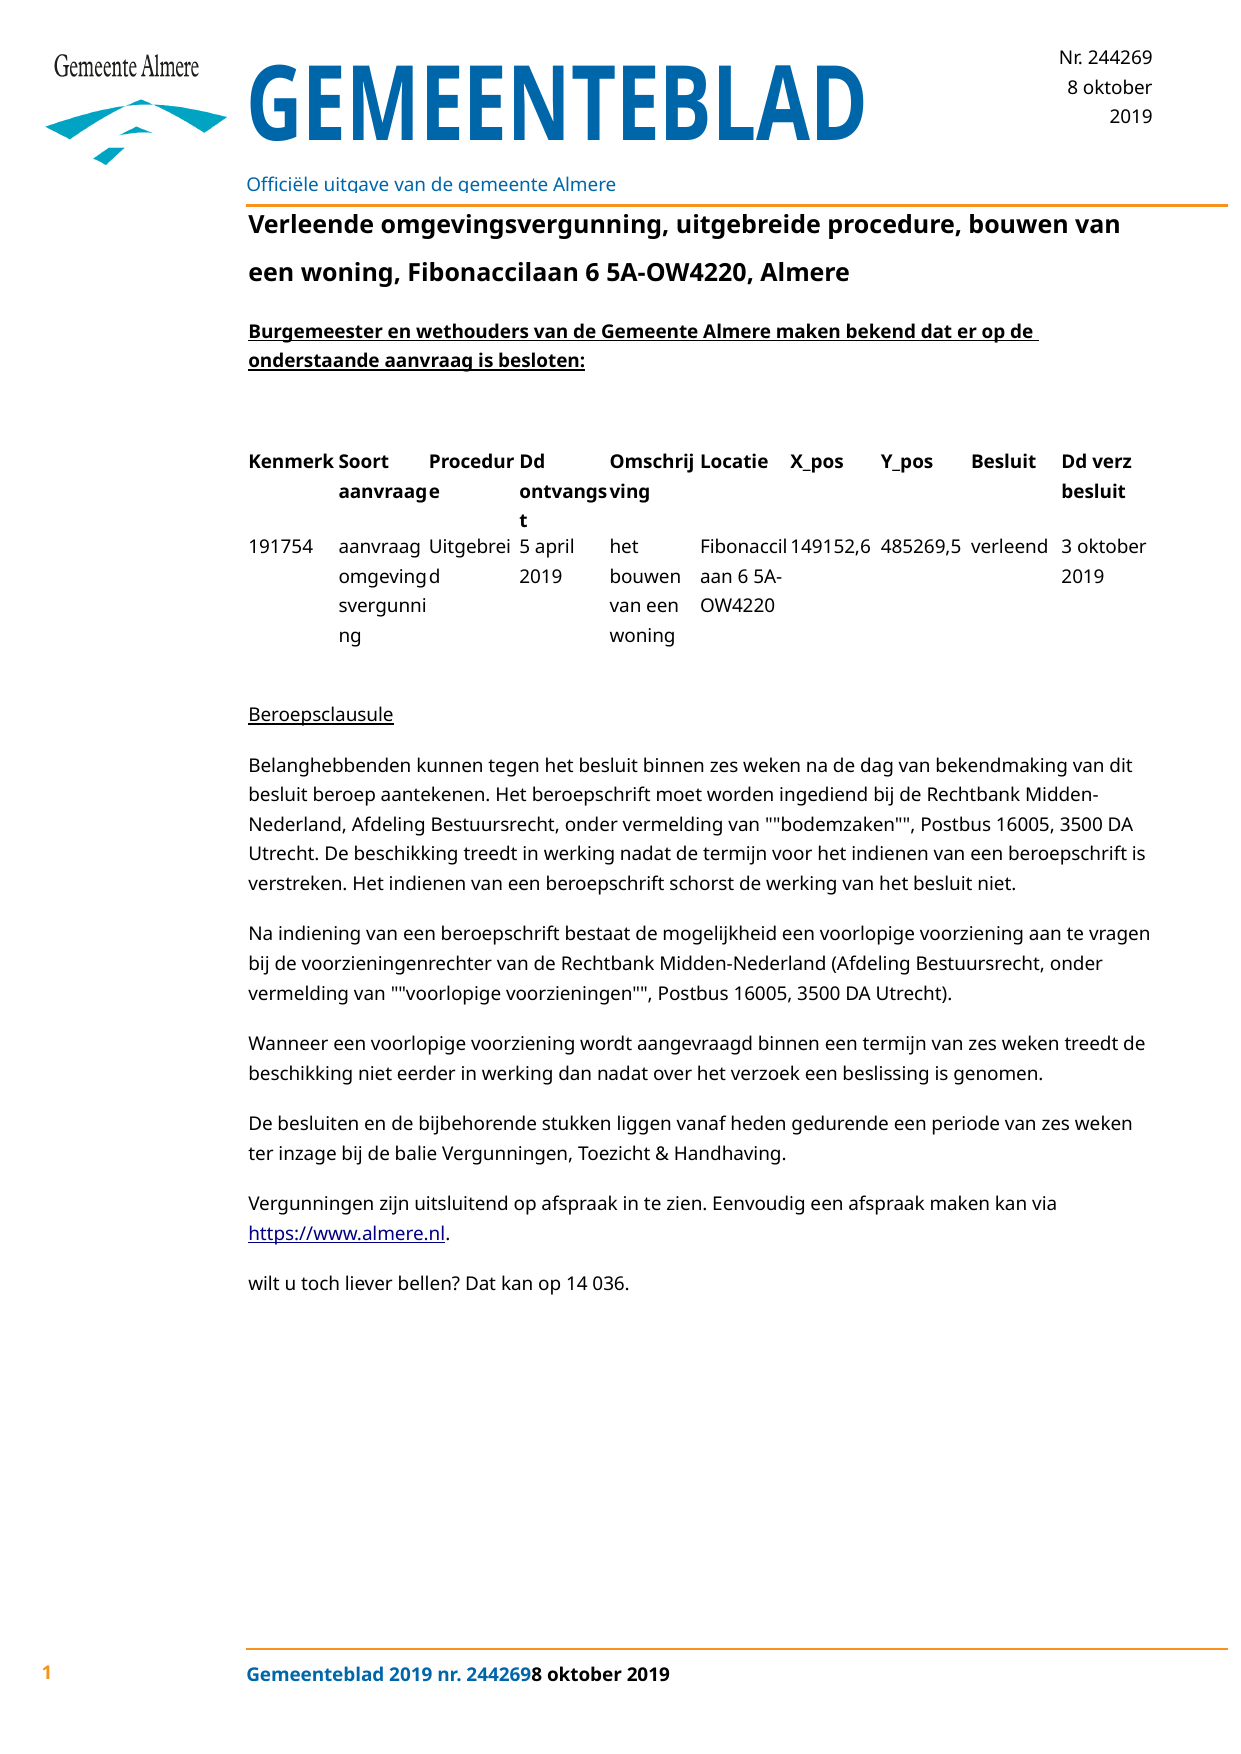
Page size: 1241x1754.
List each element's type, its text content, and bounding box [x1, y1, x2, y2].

text Verleende omgevingsvergunning, uitgebreide procedure, bouwen van een woning, Fibonaccilaan 6 5A-OW4220, Almere [248, 207, 1152, 288]
table_header Locatie [700, 449, 790, 533]
table_cell verleend [971, 533, 1061, 648]
table_cell Fibonaccilaan 6 5A-OW4220 [700, 533, 790, 648]
table_header X_pos [790, 449, 881, 533]
table_header Procedure [429, 449, 519, 533]
table_cell 191754 [248, 533, 338, 648]
table_header Soort aanvraag [338, 449, 429, 533]
table_cell 485269,5 [881, 533, 971, 648]
text Na indiening van een beroepschrift bestaat de mogelijkheid een voorlopige voorziening aan te vragen bij de voorzieningenrechter van de Rechtbank Midden-Nederland (Afdeling Bestuursrecht, onder vermelding van ""voorlopige voorzieningen"", Postbus 16005, 3500 DA Utrecht). [248, 921, 1152, 1006]
table_header Kenmerk [248, 449, 338, 533]
text Belanghebbenden kunnen tegen het besluit binnen zes weken na de dag van bekendmaking van dit besluit beroep aantekenen. Het beroepschrift moet worden ingediend bij de Rechtbank Midden-Nederland, Afdeling Bestuursrecht, onder vermelding van ""bodemzaken"", Postbus 16005, 3500 DA Utrecht. De beschikking treedt in werking nadat de termijn voor het indienen van een beroepschrift is verstreken. Het indienen van een beroepschrift schorst de werking van het besluit niet. [248, 752, 1152, 896]
text De besluiten en de bijbehorende stukken liggen vanaf heden gedurende een periode van zes weken ter inzage bij de balie Vergunningen, Toezicht & Handhaving. [248, 1110, 1152, 1166]
table_cell Uitgebreid [429, 533, 519, 648]
text Beroepsclausule [248, 701, 1152, 727]
table_header Dd verz besluit [1061, 449, 1152, 533]
text Burgemeester en wethouders van de Gemeente Almere maken bekend dat er op de onderstaande aanvraag is besloten: [248, 318, 1152, 373]
table_cell het bouwen van een woning [609, 533, 700, 648]
table_cell aanvraag omgevingsvergunning [338, 533, 429, 648]
table_header Dd ontvangst [519, 449, 609, 533]
table_cell 5 april 2019 [519, 533, 609, 648]
table_cell 149152,6 [790, 533, 881, 648]
table_header Besluit [971, 449, 1061, 533]
table_header Omschrijving [609, 449, 700, 533]
text Wanneer een voorlopige voorziening wordt aangevraagd binnen een termijn van zes weken treedt de beschikking niet eerder in werking dan nadat over het verzoek een beslissing is genomen. [248, 1030, 1152, 1086]
table_header Y_pos [881, 449, 971, 533]
text wilt u toch liever bellen? Dat kan op 14 036. [248, 1270, 1152, 1296]
picture [41, 47, 231, 172]
text Vergunningen zijn uitsluitend op afspraak in te zien. Eenvoudig een afspraak maken kan via https://www.almere.nl. [248, 1190, 1152, 1246]
table_cell 3 oktober 2019 [1061, 533, 1152, 648]
